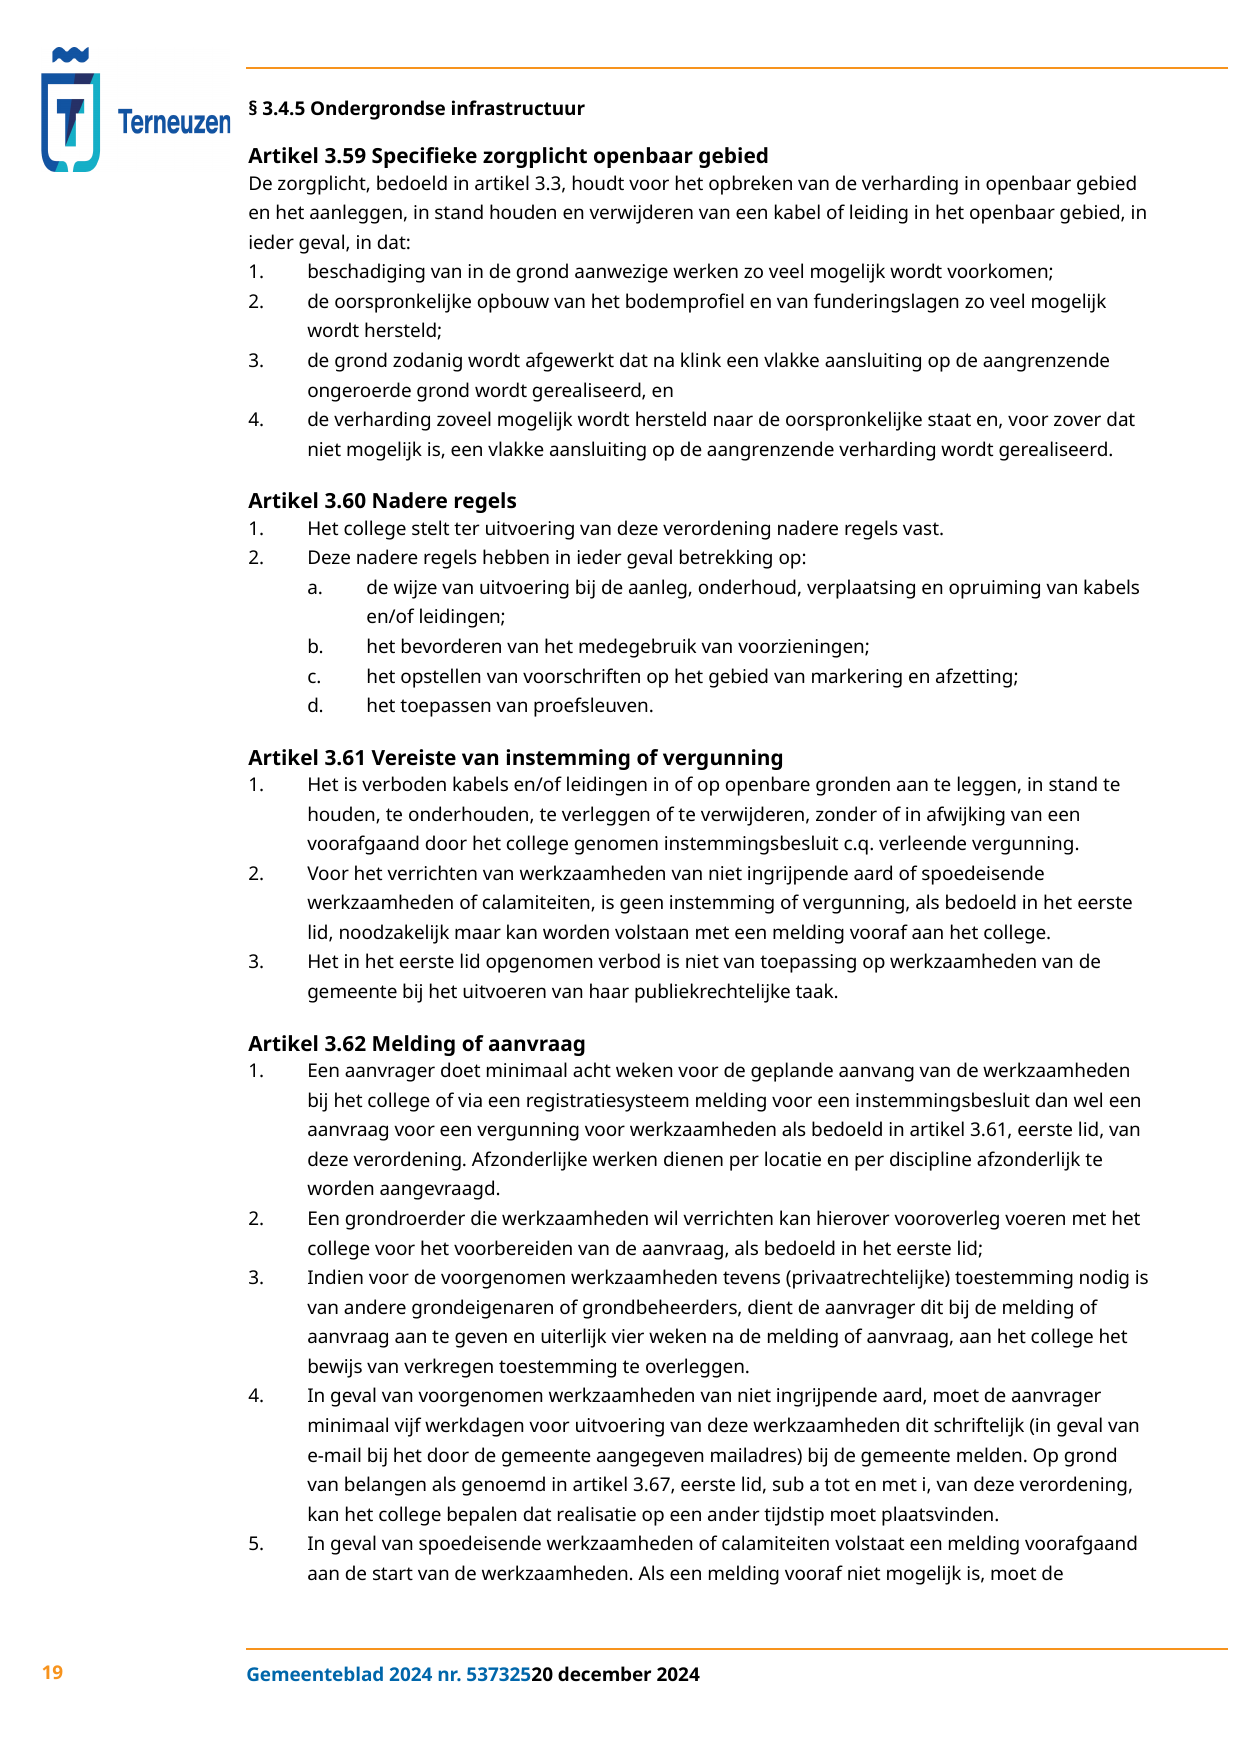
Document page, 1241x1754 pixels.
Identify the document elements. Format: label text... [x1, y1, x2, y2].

list het opstellen van voorschriften op het gebied van markering en afzetting; [307, 663, 1152, 688]
text De zorgplicht, bedoeld in artikel 3.3, houdt voor het opbreken van de verharding in openbaar gebied en het aanleggen, in stand houden en verwijderen van een kabel of leiding in het openbaar gebied, in ieder geval, in dat: [248, 170, 1152, 255]
list Voor het verrichten van werkzaamheden van niet ingrijpende aard of spoedeisende werkzaamheden of calamiteiten, is geen instemming of vergunning, als bedoeld in het eerste lid, noodzakelijk maar kan worden volstaan met een melding vooraf aan het college. [248, 860, 1152, 945]
text Artikel 3.60 Nadere regels [248, 486, 1152, 515]
list Indien voor de voorgenomen werkzaamheden tevens (privaatrechtelijke) toestemming nodig is van andere grondeigenaren of grondbeheerders, dient de aanvrager dit bij de melding of aanvraag aan te geven en uiterlijk vier weken na de melding of aanvraag, aan het college het bewijs van verkregen toestemming te overleggen. [248, 1264, 1152, 1379]
list het bevorderen van het medegebruik van voorzieningen; [307, 633, 1152, 659]
list het toepassen van proefsleuven. [307, 692, 1152, 718]
list Het college stelt ter uitvoering van deze verordening nadere regels vast. [248, 515, 1152, 541]
list Het is verboden kabels en/of leidingen in of op openbare gronden aan te leggen, in stand te houden, te onderhouden, te verleggen of te verwijderen, zonder of in afwijking van een voorafgaand door het college genomen instemmingsbesluit c.q. verleende vergunning. [248, 771, 1152, 856]
list de wijze van uitvoering bij de aanleg, onderhoud, verplaatsing en opruiming van kabels en/of leidingen; [307, 574, 1152, 629]
list de verharding zoveel mogelijk wordt hersteld naar de oorspronkelijke staat en, voor zover dat niet mogelijk is, een vlakke aansluiting op de aangrenzende verharding wordt gerealiseerd. [248, 406, 1152, 462]
list In geval van voorgenomen werkzaamheden van niet ingrijpende aard, moet de aanvrager minimaal vijf werkdagen voor uitvoering van deze werkzaamheden dit schriftelijk (in geval van e-mail bij het door de gemeente aangegeven mailadres) bij de gemeente melden. Op grond van belangen als genoemd in artikel 3.67, eerste lid, sub a tot en met i, van deze verordening, kan het college bepalen dat realisatie op een ander tijdstip moet plaatsvinden. [248, 1383, 1152, 1527]
picture [41, 47, 231, 172]
list Een aanvrager doet minimaal acht weken voor de geplande aanvang van de werkzaamheden bij het college of via een registratiesysteem melding voor een instemmingsbesluit dan wel een aanvraag voor een vergunning voor werkzaamheden als bedoeld in artikel 3.61, eerste lid, van deze verordening. Afzonderlijke werken dienen per locatie en per discipline afzonderlijk te worden aangevraagd. [248, 1057, 1152, 1201]
text Artikel 3.61 Vereiste van instemming of vergunning [248, 743, 1152, 771]
list In geval van spoedeisende werkzaamheden of calamiteiten volstaat een melding voorafgaand aan de start van de werkzaamheden. Als een melding vooraf niet mogelijk is, moet de [248, 1531, 1152, 1586]
text Artikel 3.59 Specifieke zorgplicht openbaar gebied [248, 141, 1152, 170]
list Deze nadere regels hebben in ieder geval betrekking op: [248, 544, 1152, 570]
text § 3.4.5 Ondergrondse infrastructuur [248, 95, 1152, 121]
list Het in het eerste lid opgenomen verbod is niet van toepassing op werkzaamheden van de gemeente bij het uitvoeren van haar publiekrechtelijke taak. [248, 949, 1152, 1004]
text Artikel 3.62 Melding of aanvraag [248, 1029, 1152, 1057]
list de oorspronkelijke opbouw van het bodemprofiel en van funderingslagen zo veel mogelijk wordt hersteld; [248, 288, 1152, 343]
list de grond zodanig wordt afgewerkt dat na klink een vlakke aansluiting op de aangrenzende ongeroerde grond wordt gerealiseerd, en [248, 347, 1152, 403]
list Een grondroerder die werkzaamheden wil verrichten kan hierover vooroverleg voeren met het college voor het voorbereiden van de aanvraag, als bedoeld in het eerste lid; [248, 1205, 1152, 1260]
list beschadiging van in de grond aanwezige werken zo veel mogelijk wordt voorkomen; [248, 258, 1152, 284]
